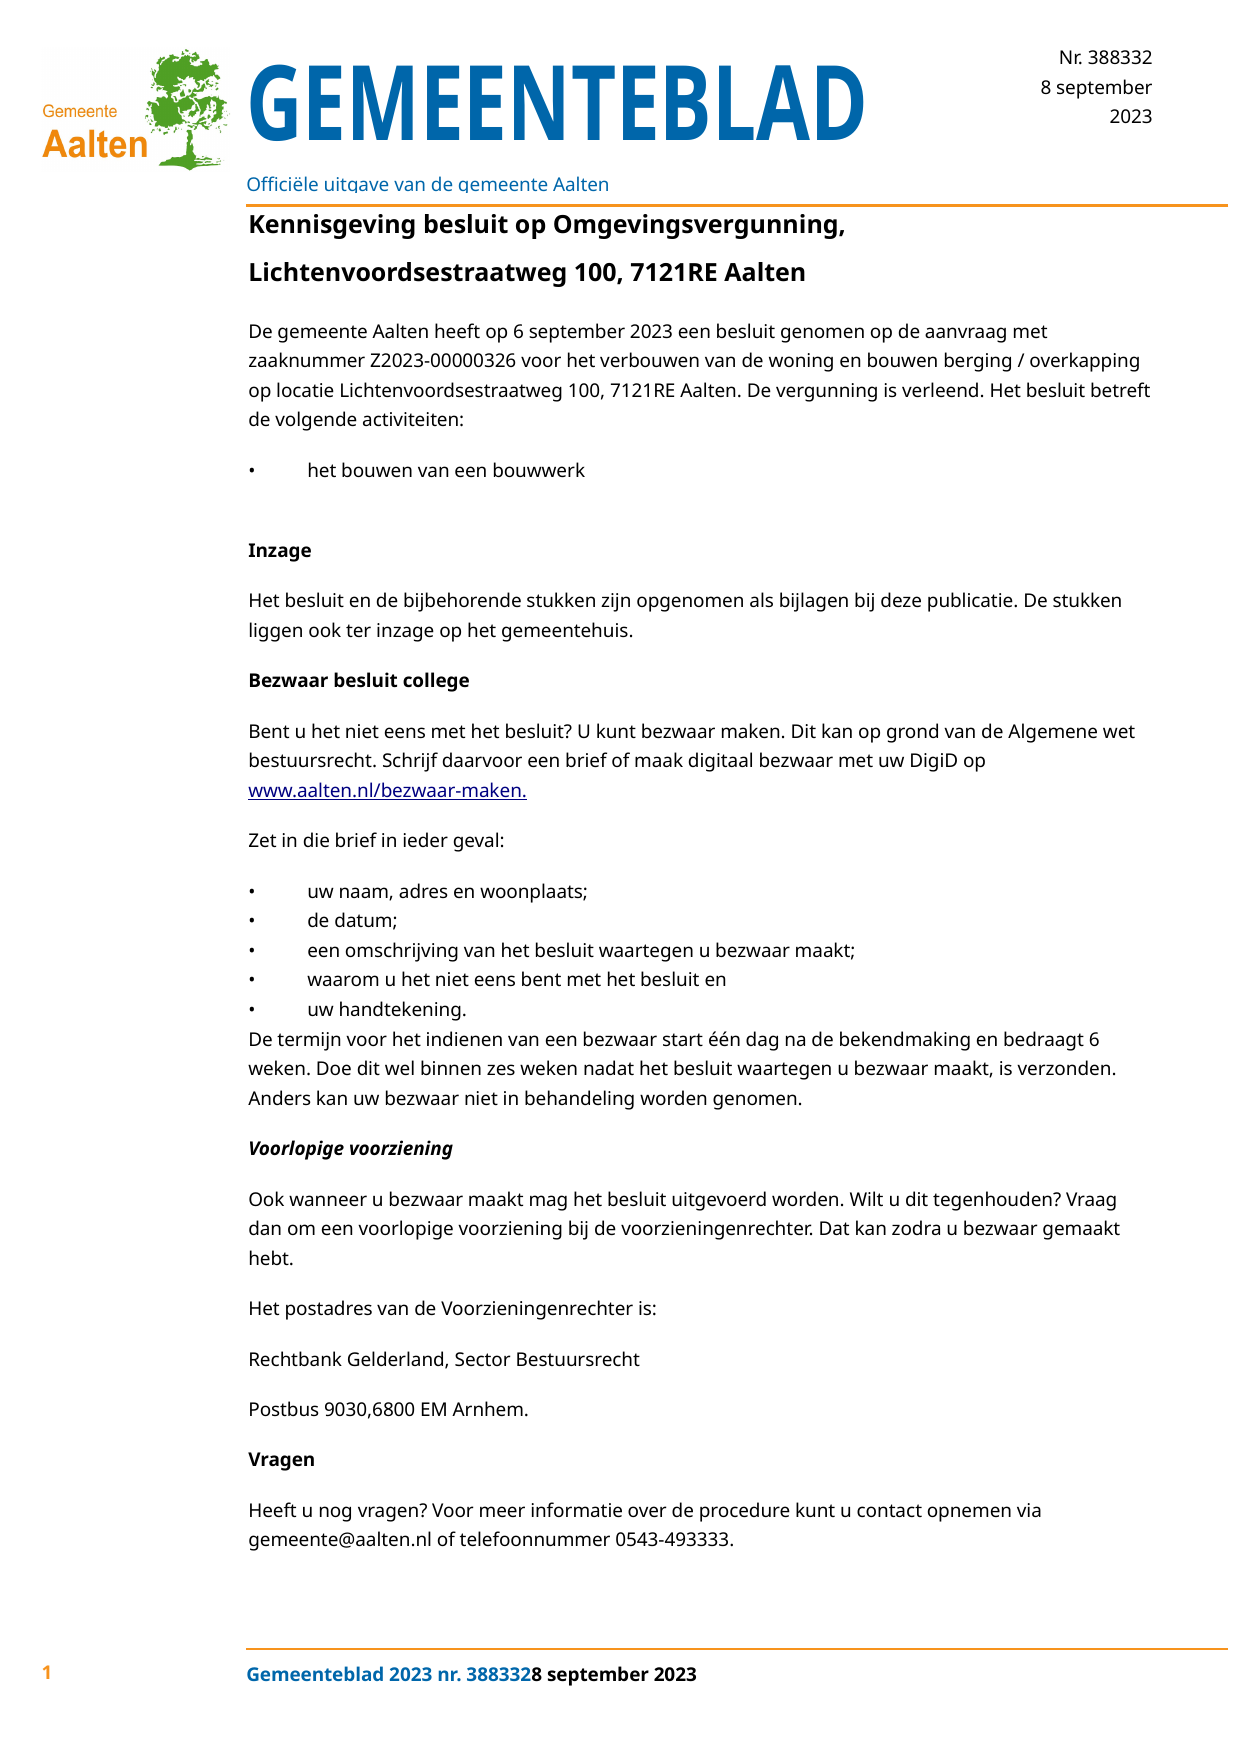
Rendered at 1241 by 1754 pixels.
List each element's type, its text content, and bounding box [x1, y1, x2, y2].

text Postbus 9030,6800 EM Arnhem. [248, 1396, 1152, 1422]
list uw handtekening. [248, 996, 1152, 1022]
list een omschrijving van het besluit waartegen u bezwaar maakt; [248, 937, 1152, 963]
text Inzage [248, 537, 1152, 563]
text Vragen [248, 1447, 1152, 1472]
text Heeft u nog vragen? Voor meer informatie over de procedure kunt u contact opnemen via gemeente@aalten.nl of telefoonnummer 0543-493333. [248, 1497, 1152, 1552]
text De gemeente Aalten heeft op 6 september 2023 een besluit genomen op de aanvraag met zaaknummer Z2023-00000326 voor het verbouwen van de woning en bouwen berging / overkapping op locatie Lichtenvoordsestraatweg 100, 7121RE Aalten. De vergunning is verleend. Het besluit betreft de volgende activiteiten: [248, 318, 1152, 432]
list waarom u het niet eens bent met het besluit en [248, 967, 1152, 992]
text Rechtbank Gelderland, Sector Bestuursrecht [248, 1346, 1152, 1372]
list uw naam, adres en woonplaats; [248, 878, 1152, 904]
list de datum; [248, 907, 1152, 933]
text Bezwaar besluit college [248, 667, 1152, 693]
text Zet in die brief in ieder geval: [248, 827, 1152, 853]
list het bouwen van een bouwwerk [248, 457, 1152, 483]
text De termijn voor het indienen van een bezwaar start één dag na de bekendmaking en bedraagt 6 weken. Doe dit wel binnen zes weken nadat het besluit waartegen u bezwaar maakt, is verzonden. Anders kan uw bezwaar niet in behandeling worden genomen. [248, 1026, 1152, 1111]
picture [41, 47, 231, 172]
text Het besluit en de bijbehorende stukken zijn opgenomen als bijlagen bij deze publicatie. De stukken liggen ook ter inzage op het gemeentehuis. [248, 587, 1152, 643]
text Het postadres van de Voorzieningenrechter is: [248, 1295, 1152, 1321]
text Kennisgeving besluit op Omgevingsvergunning, Lichtenvoordsestraatweg 100, 7121RE Aalten [248, 207, 1152, 288]
text Voorlopige voorziening [248, 1135, 1152, 1161]
text Bent u het niet eens met het besluit? U kunt bezwaar maken. Dit kan op grond van de Algemene wet bestuursrecht. Schrijf daarvoor een brief of maak digitaal bezwaar met uw DigiD op www.aalten.nl/bezwaar-maken. [248, 718, 1152, 803]
text Ook wanneer u bezwaar maakt mag het besluit uitgevoerd worden. Wilt u dit tegenhouden? Vraag dan om een voorlopige voorziening bij de voorzieningenrechter. Dat kan zodra u bezwaar gemaakt hebt. [248, 1186, 1152, 1271]
